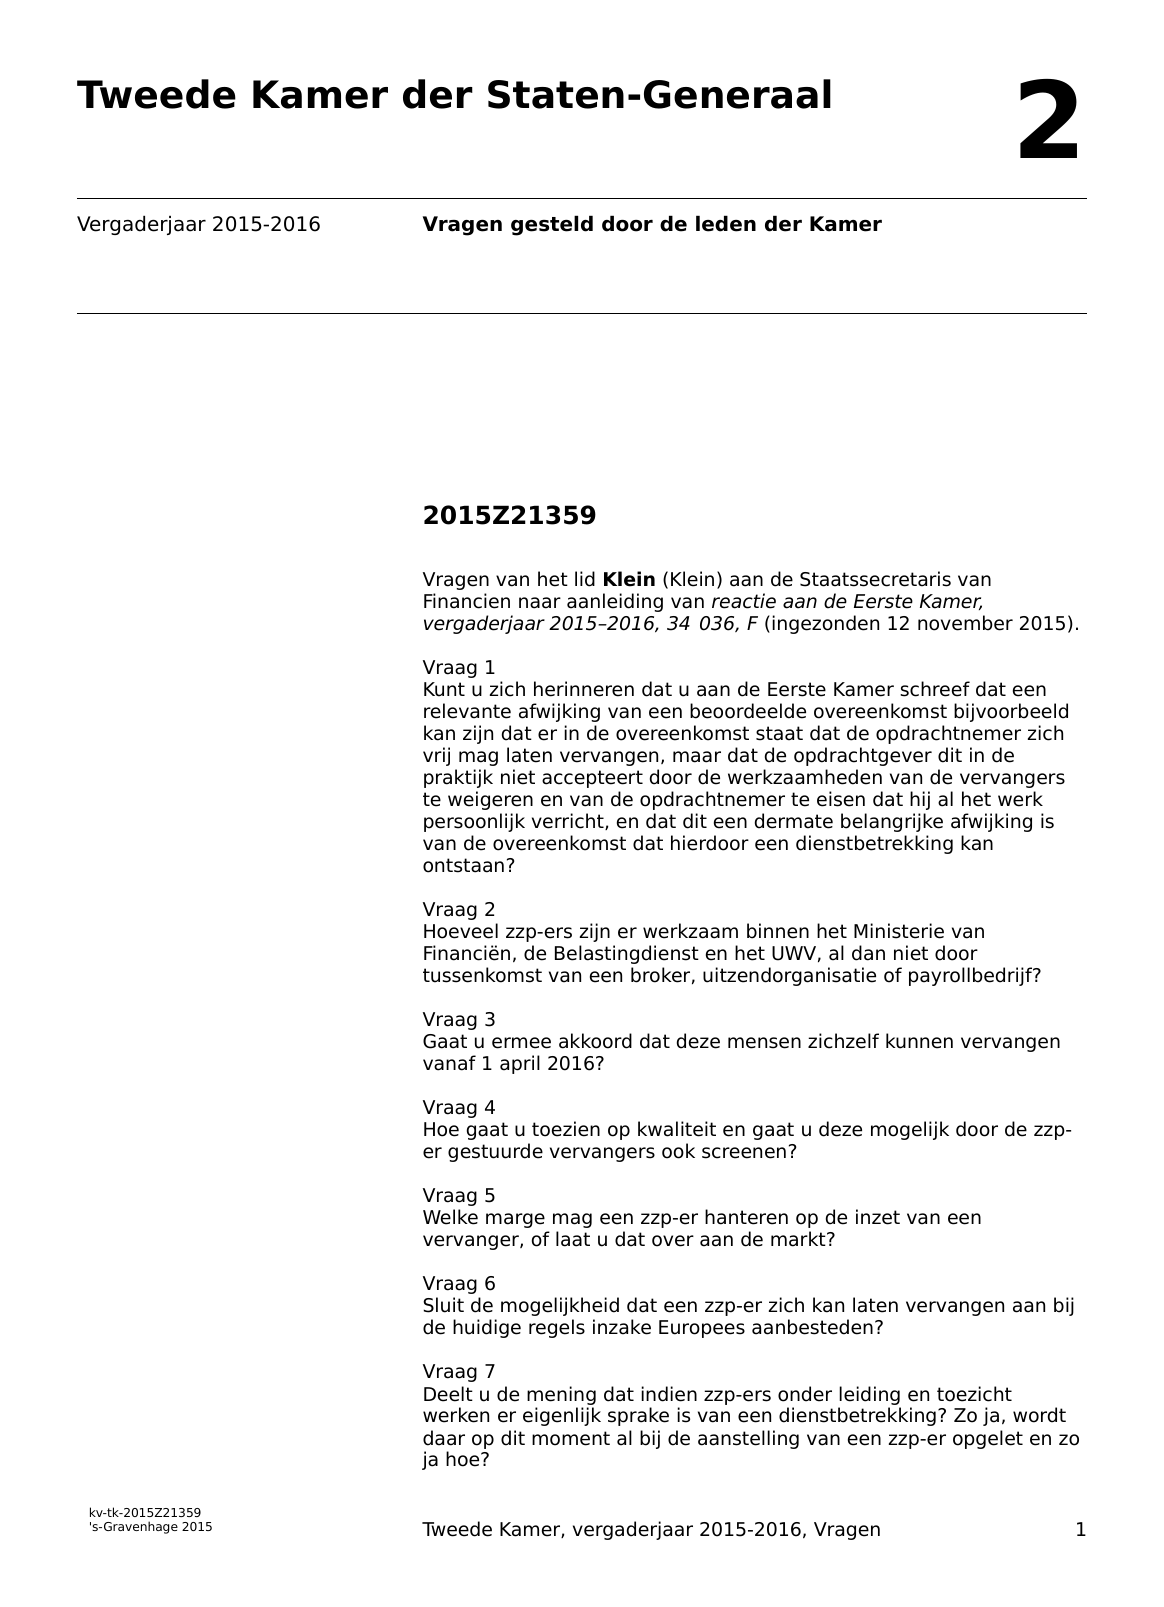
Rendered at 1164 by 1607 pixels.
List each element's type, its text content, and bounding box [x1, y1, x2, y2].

table_header Tweede Kamer der Staten-Generaal [77, 59, 886, 198]
table_cell Vergaderjaar 2015-2016 [77, 199, 422, 313]
text kv-tk-2015Z21359 [88, 1506, 323, 1520]
text Sluit de mogelijkheid dat een zzp-er zich kan laten vervangen aan bij de huidige regels inzake Europees aanbesteden? [422, 1295, 1087, 1339]
text Kunt u zich herinneren dat u aan de Eerste Kamer schreef dat een relevante afwijking van een beoordeelde overeenkomst bijvoorbeeld kan zijn dat er in de overeenkomst staat dat de opdrachtnemer zich vrij mag laten vervangen, maar dat de opdrachtgever dit in de praktijk niet accepteert door de werkzaamheden van de vervangers te weigeren en van de opdrachtnemer te eisen dat hij al het werk persoonlijk verricht, en dat dit een dermate belangrijke afwijking is van de overeenkomst dat hierdoor een dienstbetrekking kan ontstaan? [422, 679, 1087, 877]
text Hoe gaat u toezien op kwaliteit en gaat u deze mogelijk door de zzp-er gestuurde vervangers ook screenen? [422, 1119, 1087, 1163]
text Hoeveel zzp-ers zijn er werkzaam binnen het Ministerie van Financiën, de Belastingdienst en het UWV, al dan niet door tussenkomst van een broker, uitzendorganisatie of payrollbedrijf? [422, 921, 1087, 987]
text Deelt u de mening dat indien zzp-ers onder leiding en toezicht werken er eigenlijk sprake is van een dienstbetrekking? Zo ja, wordt daar op dit moment al bij de aanstelling van een zzp-er opgelet en zo ja hoe? [422, 1383, 1087, 1471]
text 's-Gravenhage 2015 [88, 1520, 323, 1534]
table_cell Vragen gesteld door de leden der Kamer [422, 199, 1087, 313]
text Vraag 1 [422, 657, 1087, 679]
text Vraag 6 [422, 1273, 1087, 1295]
text Gaat u ermee akkoord dat deze mensen zichzelf kunnen vervangen vanaf 1 april 2016? [422, 1031, 1087, 1075]
text Vragen van het lid Klein (Klein) aan de Staatssecretaris van Financien naar aanleiding van reactie aan de Eerste Kamer, vergaderjaar 2015–2016, 34 036, F (ingezonden 12 november 2015). [422, 569, 1087, 635]
text 2015Z21359 [422, 501, 1087, 531]
text Welke marge mag een zzp-er hanteren op de inzet van een vervanger, of laat u dat over aan de markt? [422, 1207, 1087, 1251]
text Vraag 4 [422, 1097, 1087, 1119]
text Vraag 5 [422, 1185, 1087, 1207]
text Vraag 3 [422, 1009, 1087, 1031]
table_header 2 [886, 59, 1087, 198]
text Vraag 2 [422, 899, 1087, 921]
text Vraag 7 [422, 1361, 1087, 1383]
